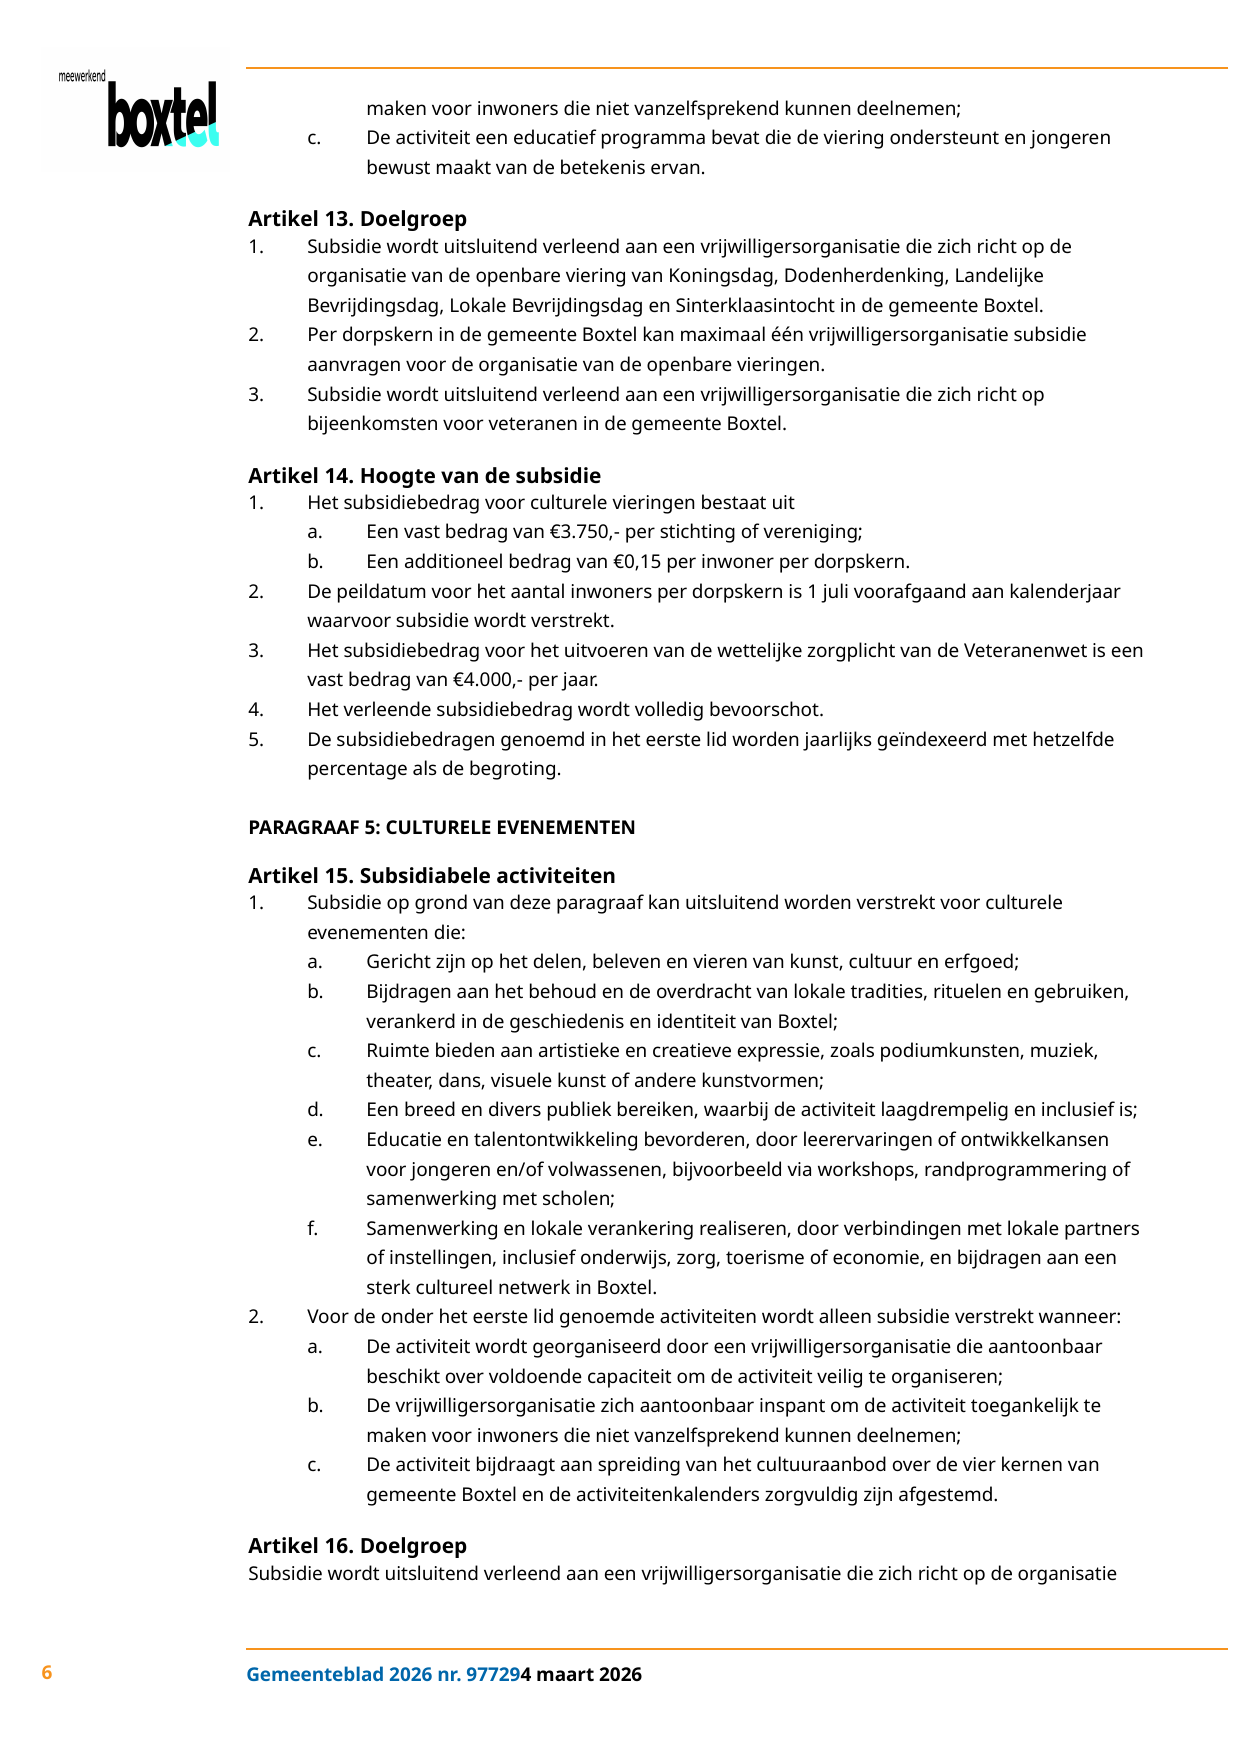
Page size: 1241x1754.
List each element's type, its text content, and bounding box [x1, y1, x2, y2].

list Subsidie wordt uitsluitend verleend aan een vrijwilligersorganisatie die zich richt op bijeenkomsten voor veteranen in de gemeente Boxtel. [248, 381, 1152, 436]
list Per dorpskern in de gemeente Boxtel kan maximaal één vrijwilligersorganisatie subsidie aanvragen voor de organisatie van de openbare vieringen. [248, 322, 1152, 377]
text PARAGRAAF 5: CULTURELE EVENEMENTEN [248, 814, 1152, 840]
list Een additioneel bedrag van €0,15 per inwoner per dorpskern. [307, 548, 1152, 574]
list De subsidiebedragen genoemd in het eerste lid worden jaarlijks geïndexeerd met hetzelfde percentage als de begroting. [248, 726, 1152, 781]
list De activiteit een educatief programma bevat die de viering ondersteunt en jongeren bewust maakt van de betekenis ervan. [307, 124, 1152, 180]
list maken voor inwoners die niet vanzelfsprekend kunnen deelnemen; [307, 95, 1152, 121]
text Artikel 14. Hoogte van de subsidie [248, 461, 1152, 489]
list Educatie en talentontwikkeling bevorderen, door leerervaringen of ontwikkelkansen voor jongeren en/of volwassenen, bijvoorbeeld via workshops, randprogrammering of samenwerking met scholen; [307, 1126, 1152, 1211]
text Artikel 15. Subsidiabele activiteiten [248, 861, 1152, 889]
text Subsidie wordt uitsluitend verleend aan een vrijwilligersorganisatie die zich richt op de organisatie [248, 1560, 1152, 1586]
text Artikel 16. Doelgroep [248, 1532, 1152, 1560]
picture [41, 47, 231, 172]
list Samenwerking en lokale verankering realiseren, door verbindingen met lokale partners of instellingen, inclusief onderwijs, zorg, toerisme of economie, en bijdragen aan een sterk cultureel netwerk in Boxtel. [307, 1215, 1152, 1300]
text Artikel 13. Doelgroep [248, 204, 1152, 233]
list De activiteit wordt georganiseerd door een vrijwilligersorganisatie die aantoonbaar beschikt over voldoende capaciteit om de activiteit veilig te organiseren; [307, 1333, 1152, 1389]
list Een vast bedrag van €3.750,- per stichting of vereniging; [307, 519, 1152, 544]
list Subsidie op grond van deze paragraaf kan uitsluitend worden verstrekt voor culturele evenementen die: [248, 889, 1152, 945]
list Bijdragen aan het behoud en de overdracht van lokale tradities, rituelen en gebruiken, verankerd in de geschiedenis en identiteit van Boxtel; [307, 978, 1152, 1034]
list Het subsidiebedrag voor het uitvoeren van de wettelijke zorgplicht van de Veteranenwet is een vast bedrag van €4.000,- per jaar. [248, 637, 1152, 692]
list De vrijwilligersorganisatie zich aantoonbaar inspant om de activiteit toegankelijk te maken voor inwoners die niet vanzelfsprekend kunnen deelnemen; [307, 1392, 1152, 1448]
list De activiteit bijdraagt aan spreiding van het cultuuraanbod over de vier kernen van gemeente Boxtel en de activiteitenkalenders zorgvuldig zijn afgestemd. [307, 1452, 1152, 1507]
list Het subsidiebedrag voor culturele vieringen bestaat uit [248, 489, 1152, 515]
list De peildatum voor het aantal inwoners per dorpskern is 1 juli voorafgaand aan kalenderjaar waarvoor subsidie wordt verstrekt. [248, 578, 1152, 633]
list Voor de onder het eerste lid genoemde activiteiten wordt alleen subsidie verstrekt wanneer: [248, 1304, 1152, 1329]
list Gericht zijn op het delen, beleven en vieren van kunst, cultuur en erfgoed; [307, 949, 1152, 974]
list Ruimte bieden aan artistieke en creatieve expressie, zoals podiumkunsten, muziek, theater, dans, visuele kunst of andere kunstvormen; [307, 1037, 1152, 1093]
list Een breed en divers publiek bereiken, waarbij de activiteit laagdrempelig en inclusief is; [307, 1097, 1152, 1122]
list Het verleende subsidiebedrag wordt volledig bevoorschot. [248, 696, 1152, 722]
list Subsidie wordt uitsluitend verleend aan een vrijwilligersorganisatie die zich richt op de organisatie van de openbare viering van Koningsdag, Dodenherdenking, Landelijke Bevrijdingsdag, Lokale Bevrijdingsdag en Sinterklaasintocht in de gemeente Boxtel. [248, 233, 1152, 318]
